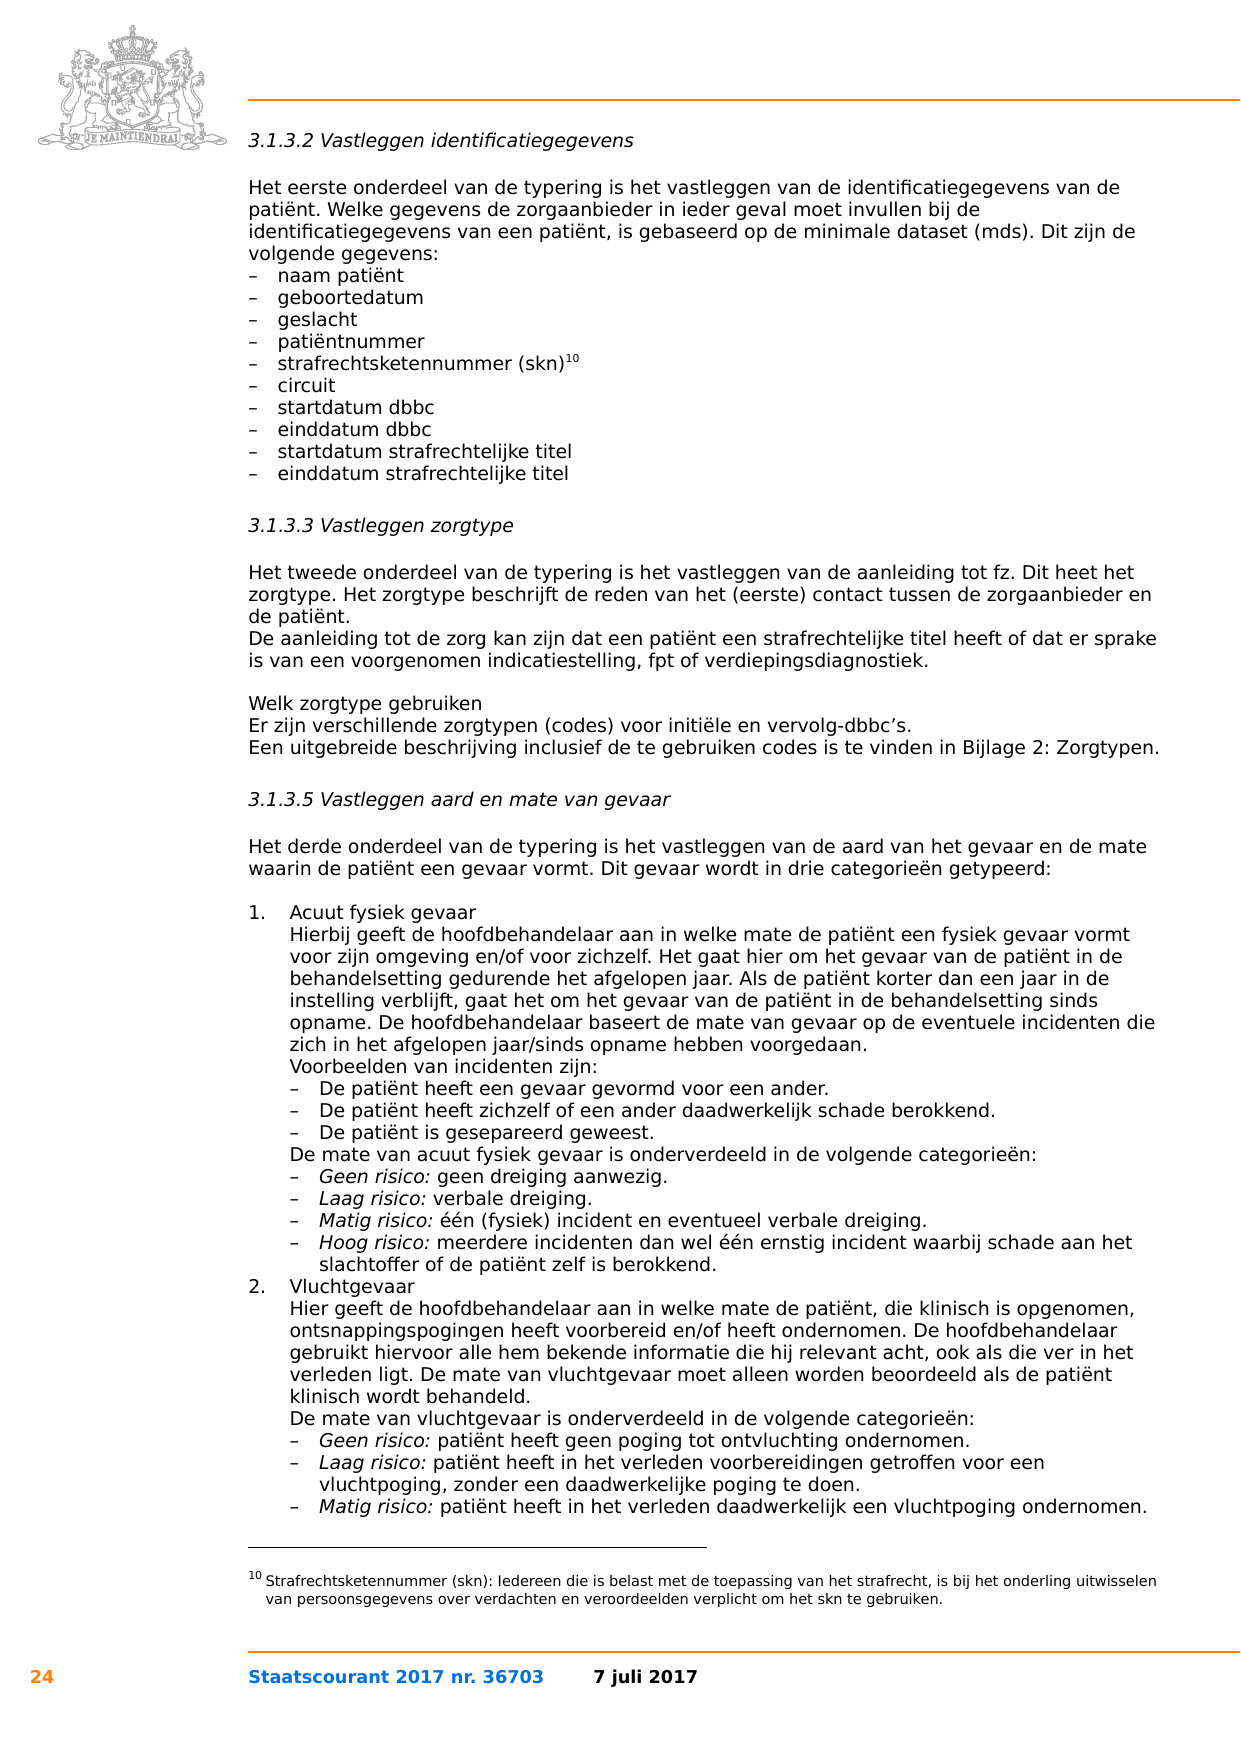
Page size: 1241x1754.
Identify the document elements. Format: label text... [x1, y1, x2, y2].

text – Laag risico: patiënt heeft in het verleden voorbereidingen getroffen voor een vluchtpoging, zonder een daadwerkelijke poging te doen. [289, 1452, 1163, 1496]
text De mate van vluchtgevaar is onderverdeeld in de volgende categorieën: [289, 1408, 1163, 1429]
text – einddatum strafrechtelijke titel [248, 463, 1163, 484]
text Voorbeelden van incidenten zijn: [289, 1056, 1163, 1078]
picture [38, 25, 227, 150]
text – geboortedatum [248, 287, 1163, 309]
text Hier geeft de hoofdbehandelaar aan in welke mate de patiënt, die klinisch is opgenomen, ontsnappingspogingen heeft voorbereid en/of heeft ondernomen. De hoofdbehandelaar gebruikt hiervoor alle hem bekende informatie die hij relevant acht, ook als die ver in het verleden ligt. De mate van vluchtgevaar moet alleen worden beoordeeld als de patiënt klinisch wordt behandeld. [289, 1298, 1163, 1408]
text – Matig risico: één (fysiek) incident en eventueel verbale dreiging. [289, 1210, 1163, 1232]
subtitle 3.1.3.2 Vastleggen identificatiegegevens [248, 130, 1163, 152]
text – patiëntnummer [248, 331, 1163, 353]
text – strafrechtsketennummer (skn) [248, 353, 1163, 375]
text – einddatum dbbc [248, 419, 1163, 441]
text Het tweede onderdeel van de typering is het vastleggen van de aanleiding tot fz. Dit heet het zorgtype. Het zorgtype beschrijft de reden van het (eerste) contact tussen de zorgaanbieder en de patiënt. [248, 562, 1163, 627]
text 2. Vluchtgevaar [248, 1276, 1163, 1298]
text – De patiënt heeft zichzelf of een ander daadwerkelijk schade berokkend. [289, 1100, 1163, 1122]
subtitle 3.1.3.3 Vastleggen zorgtype [248, 514, 1163, 537]
text 1. Acuut fysiek gevaar [248, 902, 1163, 924]
text – Geen risico: geen dreiging aanwezig. [289, 1166, 1163, 1188]
text Welk zorgtype gebruiken [248, 693, 1163, 715]
text – Matig risico: patiënt heeft in het verleden daadwerkelijk een vluchtpoging ondernomen. [289, 1496, 1163, 1517]
text – startdatum strafrechtelijke titel [248, 441, 1163, 463]
text Het derde onderdeel van de typering is het vastleggen van de aard van het gevaar en de mate waarin de patiënt een gevaar vormt. Dit gevaar wordt in drie categorieën getypeerd: [248, 836, 1163, 880]
text Het eerste onderdeel van de typering is het vastleggen van de identificatiegegevens van de patiënt. Welke gegevens de zorgaanbieder in ieder geval moet invullen bij de identificatiegegevens van een patiënt, is gebaseerd op de minimale dataset (mds). Dit zijn de volgende gegevens: [248, 177, 1163, 265]
text Een uitgebreide beschrijving inclusief de te gebruiken codes is te vinden in Bijlage 2: Zorgtypen. [248, 737, 1163, 759]
text – De patiënt heeft een gevaar gevormd voor een ander. [289, 1078, 1163, 1100]
text De aanleiding tot de zorg kan zijn dat een patiënt een strafrechtelijke titel heeft of dat er sprake is van een voorgenomen indicatiestelling, fpt of verdiepingsdiagnostiek. [248, 627, 1163, 671]
text – Geen risico: patiënt heeft geen poging tot ontvluchting ondernomen. [289, 1429, 1163, 1452]
text De mate van acuut fysiek gevaar is onderverdeeld in de volgende categorieën: [289, 1144, 1163, 1166]
text – De patiënt is gesepareerd geweest. [289, 1122, 1163, 1144]
text – geslacht [248, 309, 1163, 331]
text Hierbij geeft de hoofdbehandelaar aan in welke mate de patiënt een fysiek gevaar vormt voor zijn omgeving en/of voor zichzelf. Het gaat hier om het gevaar van de patiënt in de behandelsetting gedurende het afgelopen jaar. Als de patiënt korter dan een jaar in de instelling verblijft, gaat het om het gevaar van de patiënt in de behandelsetting sinds opname. De hoofdbehandelaar baseert de mate van gevaar op de eventuele incidenten die zich in het afgelopen jaar/sinds opname hebben voorgedaan. [289, 924, 1163, 1056]
subtitle 3.1.3.5 Vastleggen aard en mate van gevaar [248, 789, 1163, 811]
text Er zijn verschillende zorgtypen (codes) voor initiële en vervolg-dbbc’s. [248, 715, 1163, 737]
text – startdatum dbbc [248, 397, 1163, 419]
text – circuit [248, 375, 1163, 397]
text – Laag risico: verbale dreiging. [289, 1188, 1163, 1210]
text – Hoog risico: meerdere incidenten dan wel één ernstig incident waarbij schade aan het slachtoffer of de patiënt zelf is berokkend. [289, 1232, 1163, 1276]
text Strafrechtsketennummer (skn): Iedereen die is belast met de toepassing van het strafrecht, is bij het onderling uitwisselen van persoonsgegevens over verdachten en veroordeelden verplicht om het skn te gebruiken. [248, 1569, 1163, 1608]
text – naam patiënt [248, 265, 1163, 287]
